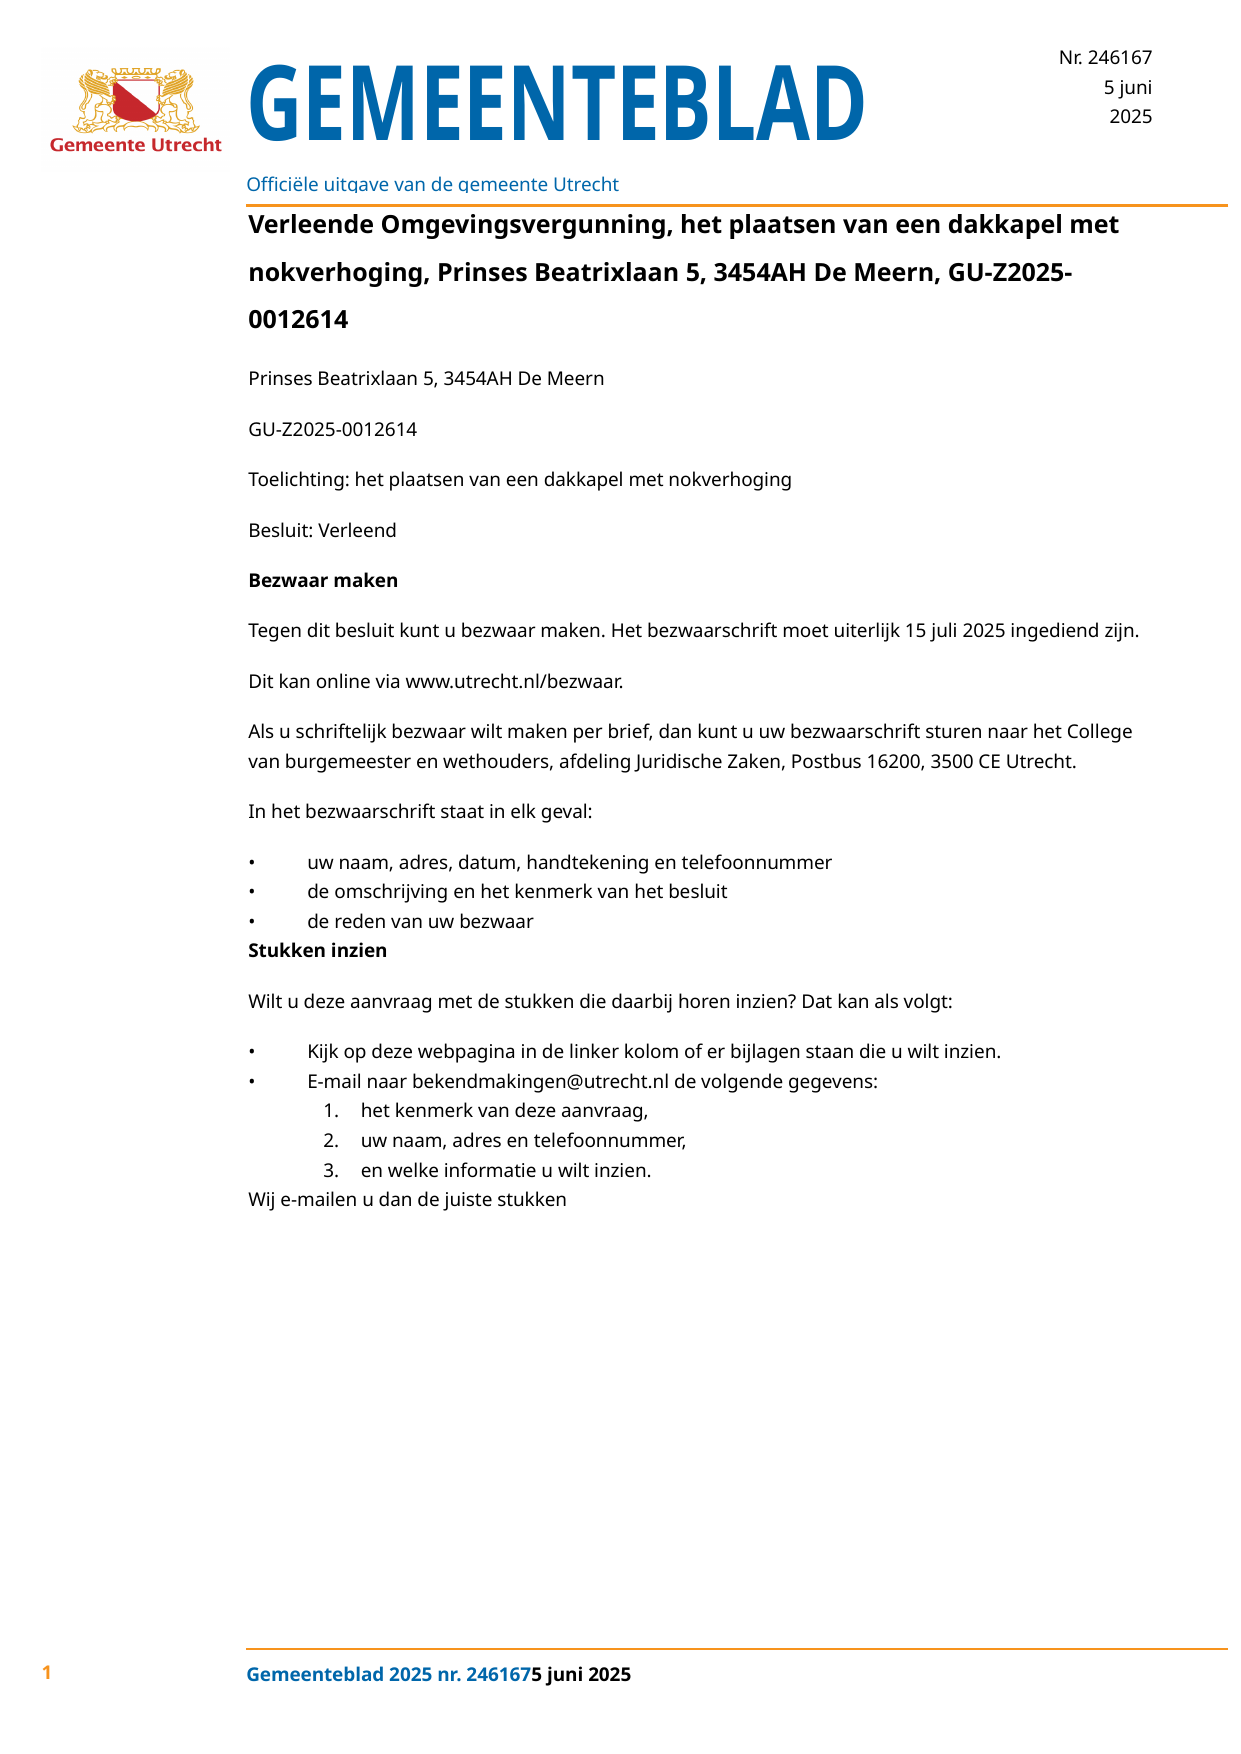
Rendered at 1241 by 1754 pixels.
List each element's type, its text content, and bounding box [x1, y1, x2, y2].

text Toelichting: het plaatsen van een dakkapel met nokverhoging [248, 466, 1152, 492]
list het kenmerk van deze aanvraag, [323, 1098, 1152, 1123]
list en welke informatie u wilt inzien. [323, 1157, 1152, 1182]
text Als u schriftelijk bezwaar wilt maken per brief, dan kunt u uw bezwaarschrift sturen naar het College van burgemeester en wethouders, afdeling Juridische Zaken, Postbus 16200, 3500 CE Utrecht. [248, 718, 1152, 774]
text Verleende Omgevingsvergunning, het plaatsen van een dakkapel met nokverhoging, Prinses Beatrixlaan 5, 3454AH De Meern, GU-Z2025-0012614 [248, 207, 1152, 336]
text Wij e-mailen u dan de juiste stukken [248, 1186, 1152, 1212]
picture [41, 47, 231, 172]
list E-mail naar bekendmakingen@utrecht.nl de volgende gegevens: [248, 1068, 1152, 1094]
text Wilt u deze aanvraag met de stukken die daarbij horen inzien? Dat kan als volgt: [248, 988, 1152, 1014]
text GU-Z2025-0012614 [248, 416, 1152, 442]
text Prinses Beatrixlaan 5, 3454AH De Meern [248, 366, 1152, 391]
list Kijk op deze webpagina in de linker kolom of er bijlagen staan die u wilt inzien. [248, 1038, 1152, 1064]
text Besluit: Verleend [248, 517, 1152, 542]
text In het bezwaarschrift staat in elk geval: [248, 798, 1152, 824]
list de reden van uw bezwaar [248, 908, 1152, 934]
text Stukken inzien [248, 938, 1152, 963]
text Dit kan online via www.utrecht.nl/bezwaar. [248, 668, 1152, 694]
text Bezwaar maken [248, 567, 1152, 593]
list uw naam, adres, datum, handtekening en telefoonnummer [248, 849, 1152, 874]
list de omschrijving en het kenmerk van het besluit [248, 878, 1152, 904]
text Tegen dit besluit kunt u bezwaar maken. Het bezwaarschrift moet uiterlijk 15 juli 2025 ingediend zijn. [248, 618, 1152, 643]
list uw naam, adres en telefoonnummer, [323, 1127, 1152, 1153]
